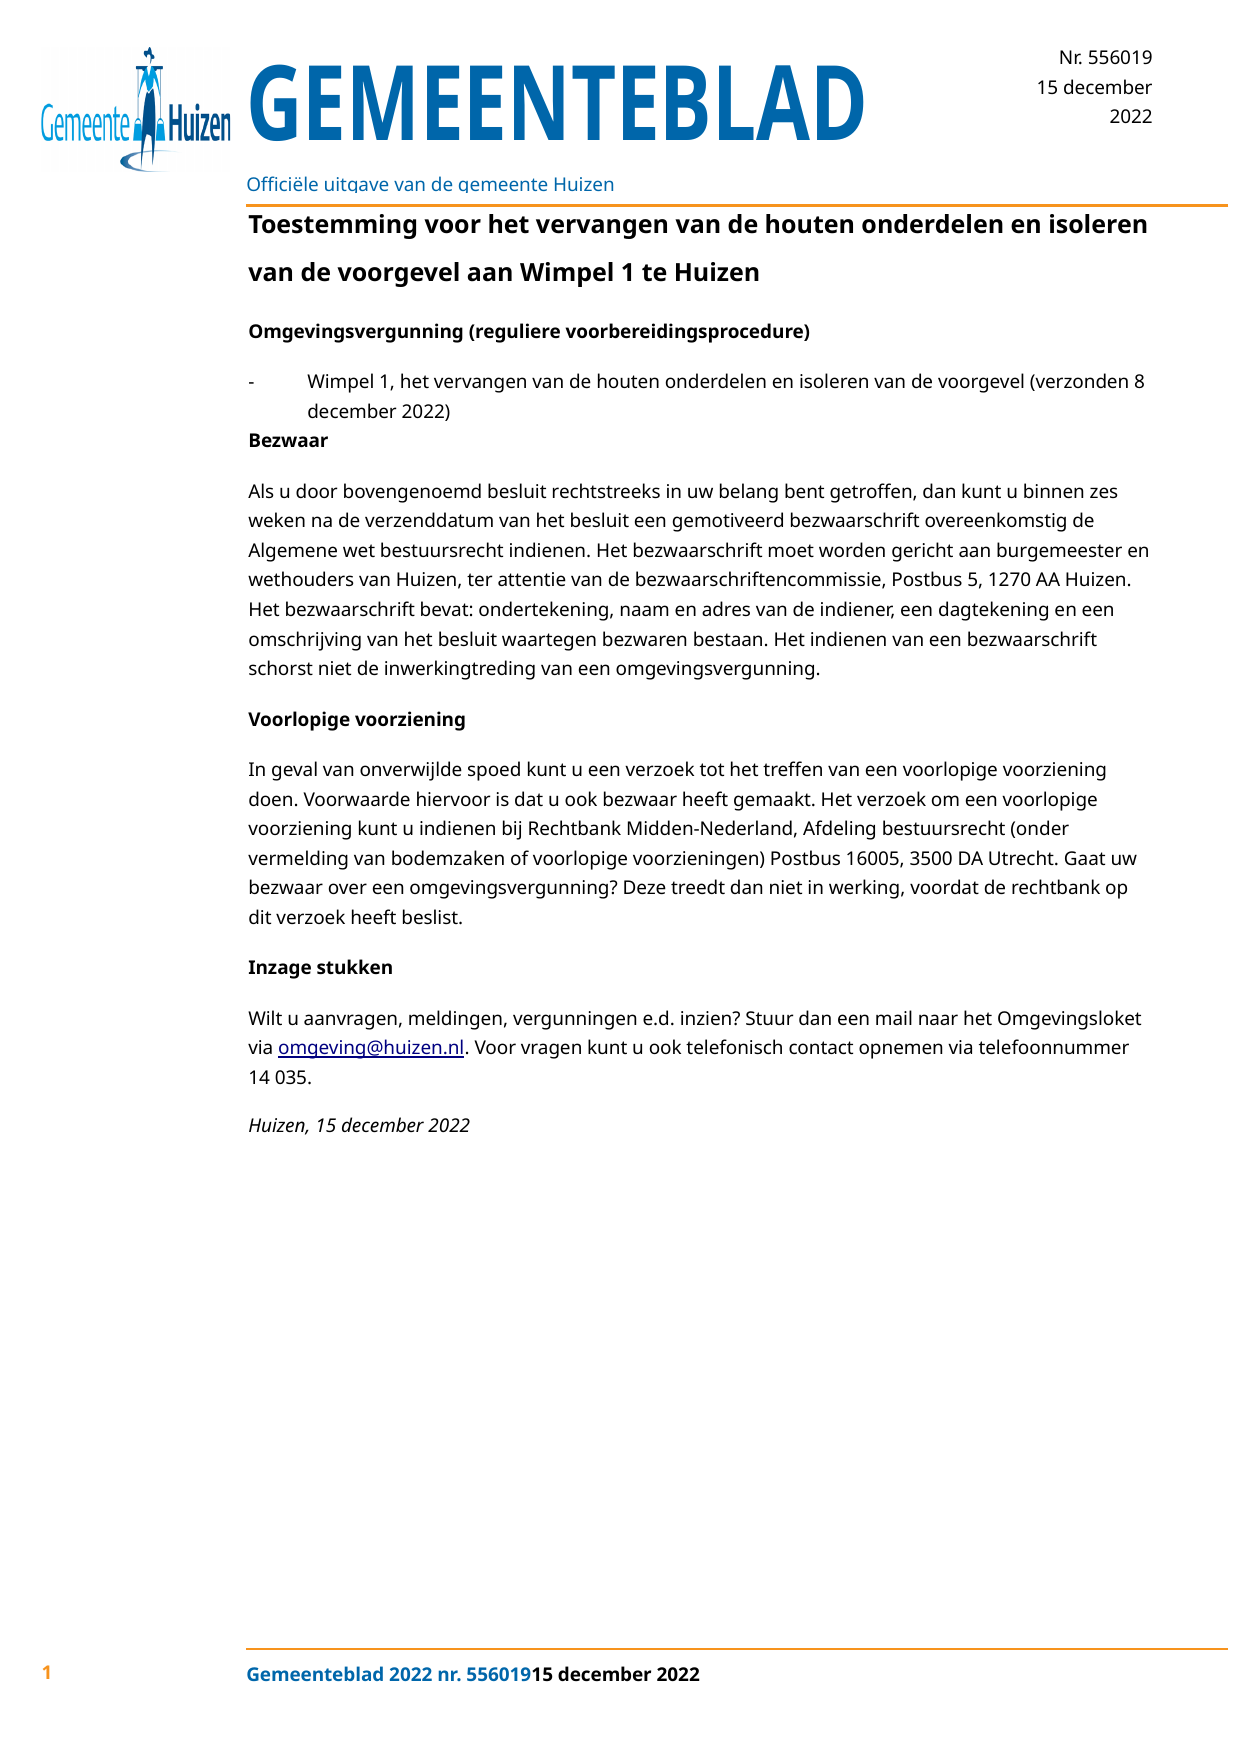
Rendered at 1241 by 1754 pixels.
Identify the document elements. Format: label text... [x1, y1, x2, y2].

text In geval van onverwijlde spoed kunt u een verzoek tot het treffen van een voorlopige voorziening doen. Voorwaarde hiervoor is dat u ook bezwaar heeft gemaakt. Het verzoek om een voorlopige voorziening kunt u indienen bij Rechtbank Midden-Nederland, Afdeling bestuursrecht (onder vermelding van bodemzaken of voorlopige voorzieningen) Postbus 16005, 3500 DA Utrecht. Gaat uw bezwaar over een omgevingsvergunning? Deze treedt dan niet in werking, voordat de rechtbank op dit verzoek heeft beslist. [248, 756, 1152, 930]
text Huizen, 15 december 2022 [248, 1112, 1152, 1138]
text Inzage stukken [248, 954, 1152, 980]
text Bezwaar [248, 427, 1152, 453]
picture [41, 47, 231, 172]
text Omgevingsvergunning (reguliere voorbereidingsprocedure) [248, 318, 1152, 344]
text Als u door bovengenoemd besluit rechtstreeks in uw belang bent getroffen, dan kunt u binnen zes weken na de verzenddatum van het besluit een gemotiveerd bezwaarschrift overeenkomstig de Algemene wet bestuursrecht indienen. Het bezwaarschrift moet worden gericht aan burgemeester en wethouders van Huizen, ter attentie van de bezwaarschriftencommissie, Postbus 5, 1270 AA Huizen. Het bezwaarschrift bevat: ondertekening, naam en adres van de indiener, een dagtekening en een omschrijving van het besluit waartegen bezwaren bestaan. Het indienen van een bezwaarschrift schorst niet de inwerkingtreding van een omgevingsvergunning. [248, 478, 1152, 681]
list Wimpel 1, het vervangen van de houten onderdelen en isoleren van de voorgevel (verzonden 8 december 2022) [248, 368, 1152, 424]
text Voorlopige voorziening [248, 706, 1152, 732]
text Wilt u aanvragen, meldingen, vergunningen e.d. inzien? Stuur dan een mail naar het Omgevingsloket via omgeving@huizen.nl. Voor vragen kunt u ook telefonisch contact opnemen via telefoonnummer 14 035. [248, 1005, 1152, 1090]
text Toestemming voor het vervangen van de houten onderdelen en isoleren van de voorgevel aan Wimpel 1 te Huizen [248, 207, 1152, 288]
